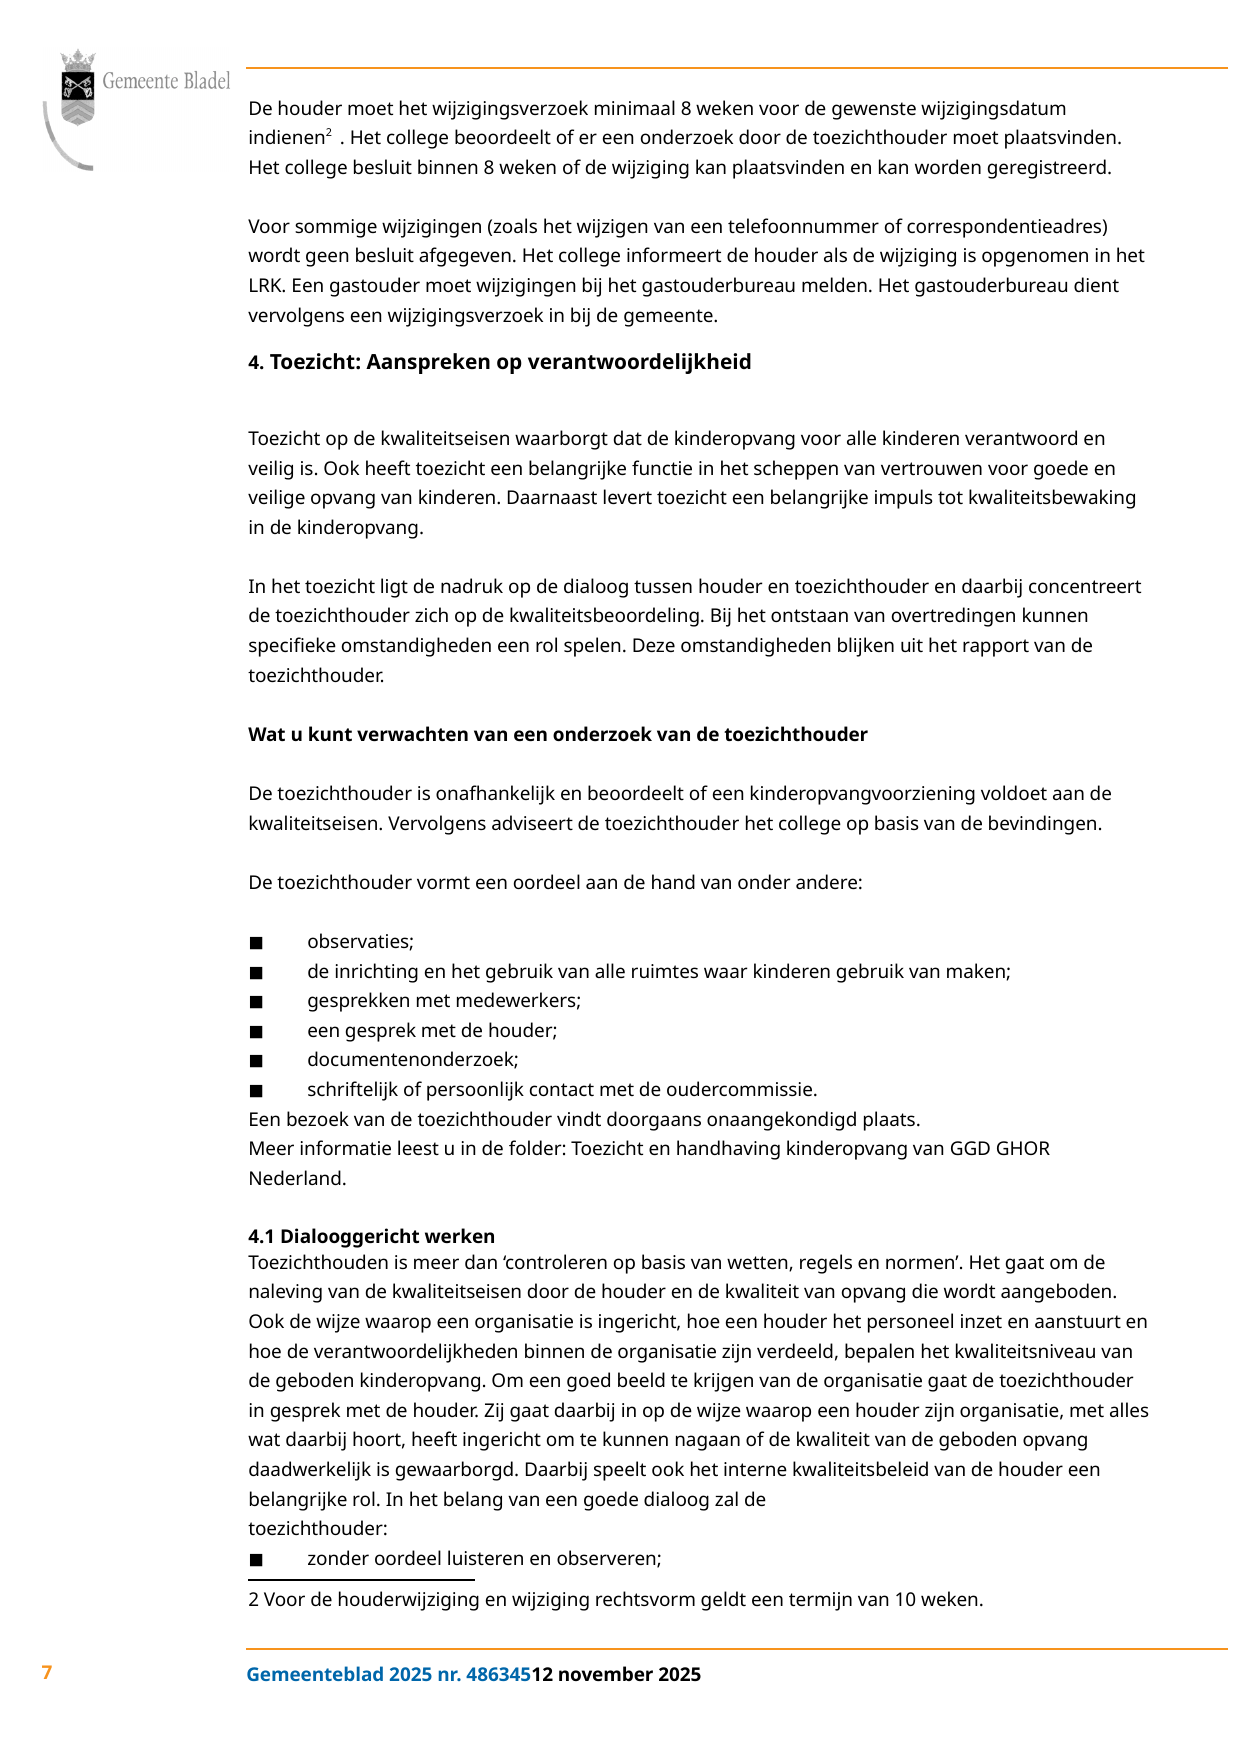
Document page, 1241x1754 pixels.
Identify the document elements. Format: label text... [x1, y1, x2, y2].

text In het toezicht ligt de nadruk op de dialoog tussen houder en toezichthouder en daarbij concentreert de toezichthouder zich op de kwaliteitsbeoordeling. Bij het ontstaan van overtredingen kunnen specifieke omstandigheden een rol spelen. Deze omstandigheden blijken uit het rapport van de toezichthouder. [248, 573, 1152, 688]
text Toezichthouden is meer dan ‘controleren op basis van wetten, regels en normen’. Het gaat om de naleving van de kwaliteitseisen door de houder en de kwaliteit van opvang die wordt aangeboden. Ook de wijze waarop een organisatie is ingericht, hoe een houder het personeel inzet en aanstuurt en hoe de verantwoordelijkheden binnen de organisatie zijn verdeeld, bepalen het kwaliteitsniveau van de geboden kinderopvang. Om een goed beeld te krijgen van de organisatie gaat de toezichthouder in gesprek met de houder. Zij gaat daarbij in op de wijze waarop een houder zijn organisatie, met alles wat daarbij hoort, heeft ingericht om te kunnen nagaan of de kwaliteit van de geboden opvang daadwerkelijk is gewaarborgd. Daarbij speelt ook het interne kwaliteitsbeleid van de houder een belangrijke rol. In het belang van een goede dialoog zal de [248, 1249, 1152, 1512]
text Voor de houderwijziging en wijziging rechtsvorm geldt een termijn van 10 weken. [248, 1586, 1152, 1612]
text toezichthouder: [248, 1515, 1152, 1541]
list zonder oordeel luisteren en observeren; [248, 1545, 1152, 1571]
text 4. Toezicht: Aanspreken op verantwoordelijkheid [248, 347, 1152, 376]
picture [41, 47, 231, 172]
text 4.1 Dialooggericht werken [248, 1223, 1152, 1249]
text De houder moet het wijzigingsverzoek minimaal 8 weken voor de gewenste wijzigingsdatum indienen . Het college beoordeelt of er een onderzoek door de toezichthouder moet plaatsvinden. Het college besluit binnen 8 weken of de wijziging kan plaatsvinden en kan worden geregistreerd. [248, 95, 1152, 180]
text Voor sommige wijzigingen (zoals het wijzigen van een telefoonnummer of correspondentieadres) wordt geen besluit afgegeven. Het college informeert de houder als de wijziging is opgenomen in het LRK. Een gastouder moet wijzigingen bij het gastouderbureau melden. Het gastouderbureau dient vervolgens een wijzigingsverzoek in bij de gemeente. [248, 213, 1152, 328]
text Toezicht op de kwaliteitseisen waarborgt dat de kinderopvang voor alle kinderen verantwoord en veilig is. Ook heeft toezicht een belangrijke functie in het scheppen van vertrouwen voor goede en veilige opvang van kinderen. Daarnaast levert toezicht een belangrijke impuls tot kwaliteitsbewaking in de kinderopvang. [248, 425, 1152, 540]
table_header Wat u kunt verwachten van een onderzoek van de toezichthouder De toezichthouder is onafhankelijk en beoordeelt of een kinderopvangvoorziening voldoet aan de kwaliteitseisen. Vervolgens adviseert de toezichthouder het college op basis van de bevindingen. De toezichthouder vormt een oordeel aan de hand van onder andere: observaties; de inrichting en het gebruik van alle ruimtes waar kinderen gebruik van maken; gesprekken met medewerkers; een gesprek met de houder; documentenonderzoek; schriftelijk of persoonlijk contact met de oudercommissie. Een bezoek van de toezichthouder vindt doorgaans onaangekondigd plaats. Meer informatie leest u in de folder: Toezicht en handhaving kinderopvang van GGD GHOR Nederland. [248, 721, 1152, 1191]
